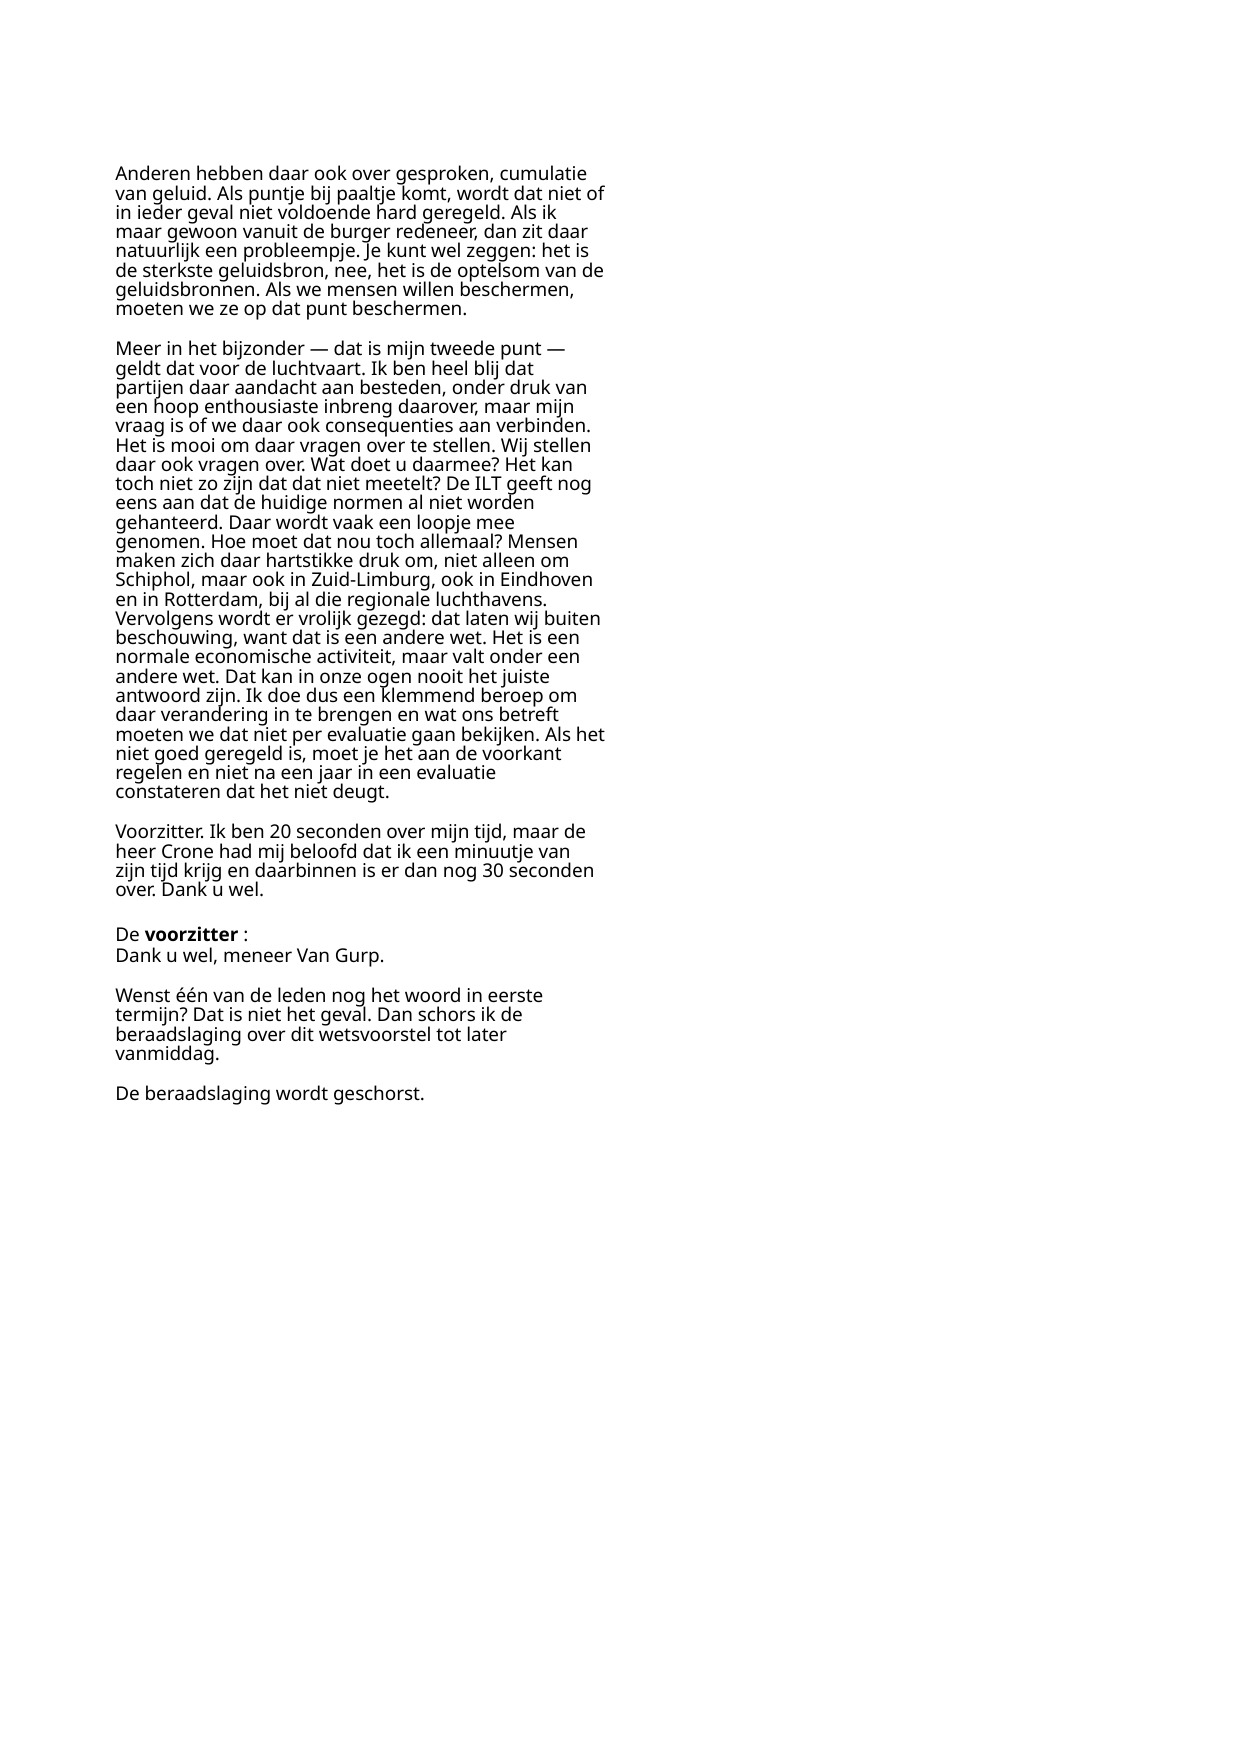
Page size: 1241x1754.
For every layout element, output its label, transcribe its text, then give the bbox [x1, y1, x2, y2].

text De beraadslaging wordt geschorst. [115, 1085, 605, 1104]
text Meer in het bijzonder — dat is mijn tweede punt — geldt dat voor de luchtvaart. Ik ben heel blij dat partijen daar aandacht aan besteden, onder druk van een hoop enthousiaste inbreng daarover, maar mijn vraag is of we daar ook consequenties aan verbinden. Het is mooi om daar vragen over te stellen. Wij stellen daar ook vragen over. Wat doet u daarmee? Het kan toch niet zo zijn dat dat niet meetelt? De ILT geeft nog eens aan dat de huidige normen al niet worden gehanteerd. Daar wordt vaak een loopje mee genomen. Hoe moet dat nou toch allemaal? Mensen maken zich daar hartstikke druk om, niet alleen om Schiphol, maar ook in Zuid-Limburg, ook in Eindhoven en in Rotterdam, bij al die regionale luchthavens. Vervolgens wordt er vrolijk gezegd: dat laten wij buiten beschouwing, want dat is een andere wet. Het is een normale economische activiteit, maar valt onder een andere wet. Dat kan in onze ogen nooit het juiste antwoord zijn. Ik doe dus een klemmend beroep om daar verandering in te brengen en wat ons betreft moeten we dat niet per evaluatie gaan bekijken. Als het niet goed geregeld is, moet je het aan de voorkant regelen en niet na een jaar in een evaluatie constateren dat het niet deugt. [115, 340, 605, 803]
text Wenst één van de leden nog het woord in eerste termijn? Dat is niet het geval. Dan schors ik de beraadslaging over dit wetsvoorstel tot later vanmiddag. [115, 987, 605, 1064]
text Voorzitter. Ik ben 20 seconden over mijn tijd, maar de heer Crone had mij beloofd dat ik een minuutje van zijn tijd krijg en daarbinnen is er dan nog 30 seconden over. Dank u wel. [115, 823, 605, 901]
text Dank u wel, meneer Van Gurp. [115, 947, 605, 966]
text De voorzitter : [115, 921, 605, 947]
text Anderen hebben daar ook over gesproken, cumulatie van geluid. Als puntje bij paaltje komt, wordt dat niet of in ieder geval niet voldoende hard geregeld. Als ik maar gewoon vanuit de burger redeneer, dan zit daar natuurlijk een probleempje. Je kunt wel zeggen: het is de sterkste geluidsbron, nee, het is de optelsom van de geluidsbronnen. Als we mensen willen beschermen, moeten we ze op dat punt beschermen. [115, 165, 605, 319]
